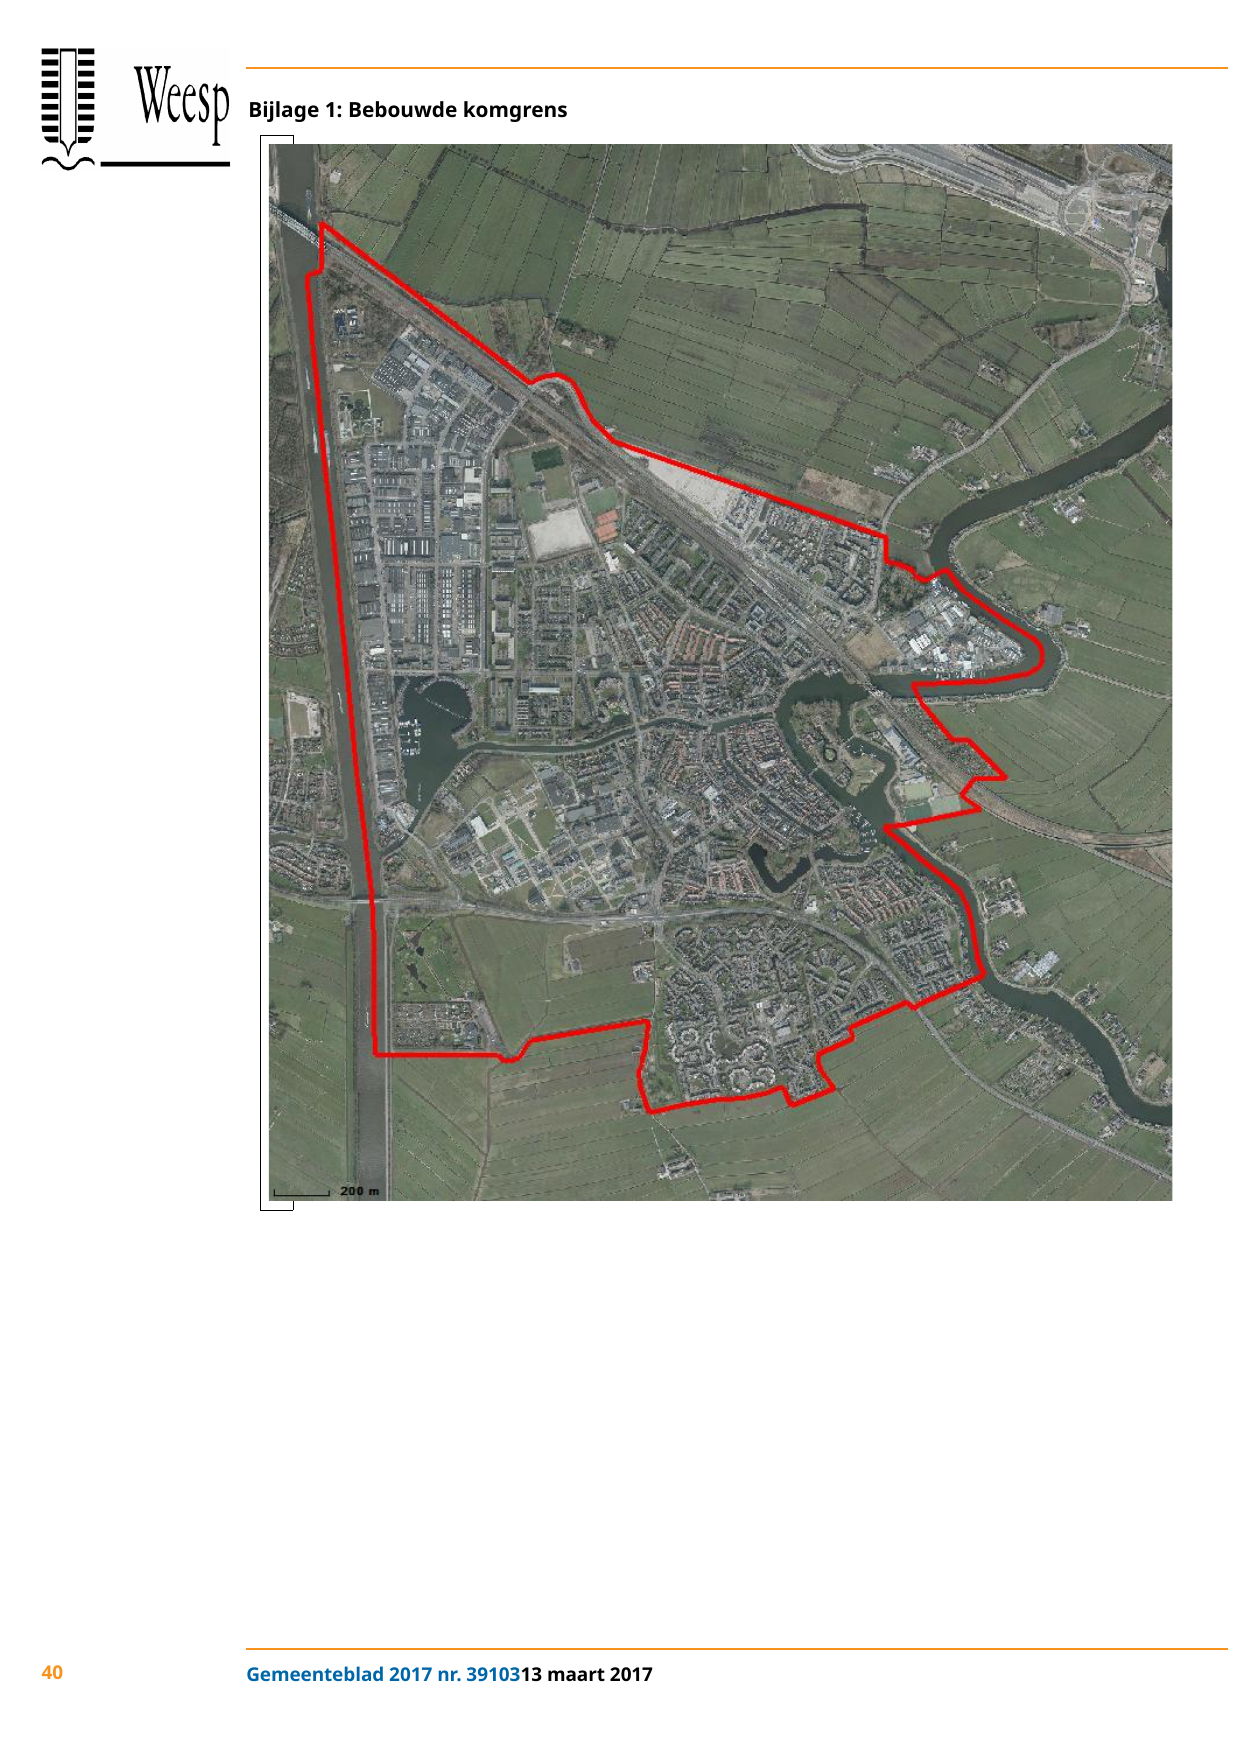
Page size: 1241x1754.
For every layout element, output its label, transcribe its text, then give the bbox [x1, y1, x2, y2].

picture [268, 144, 1173, 1201]
picture [41, 47, 231, 172]
text Bijlage 1: Bebouwde komgrens [248, 95, 1152, 123]
